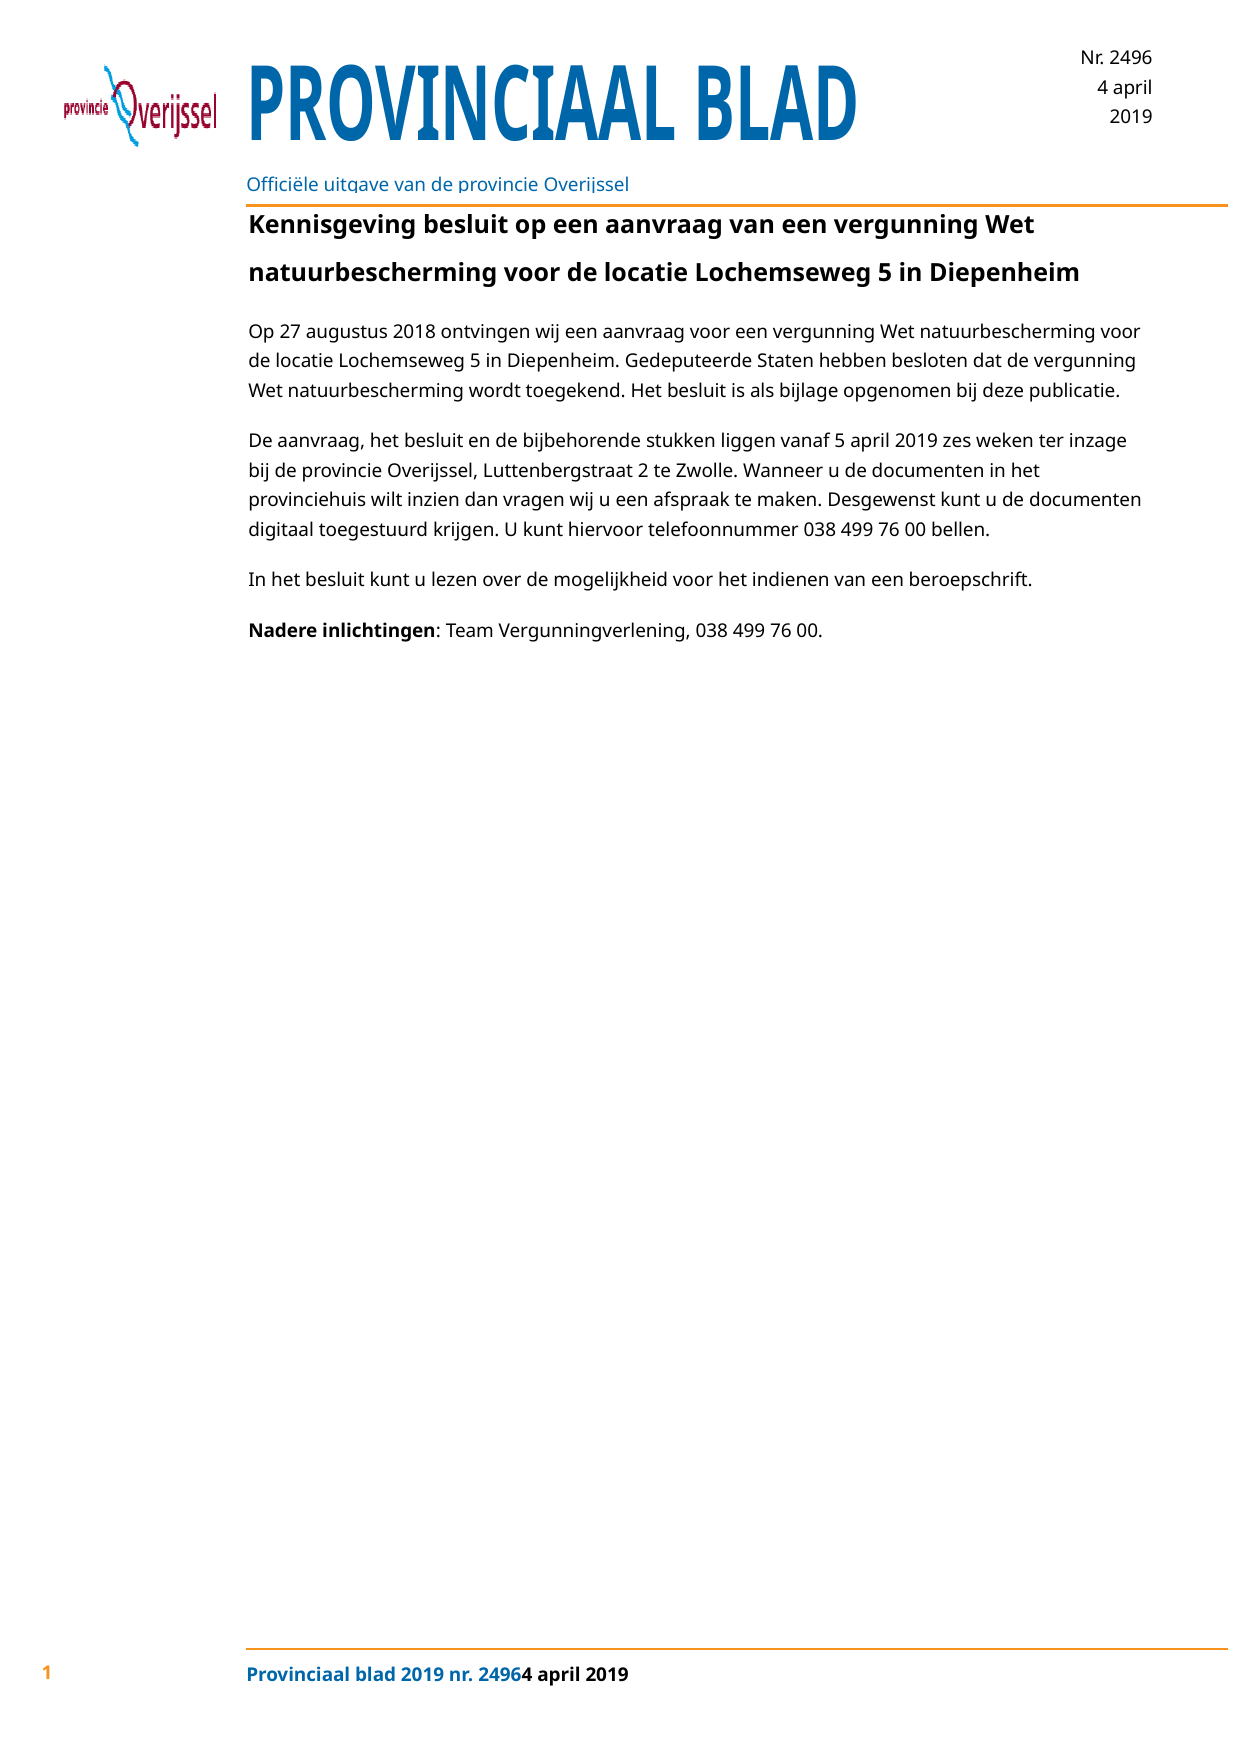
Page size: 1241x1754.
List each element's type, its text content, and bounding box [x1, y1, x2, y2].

text Nadere inlichtingen: Team Vergunningverlening, 038 499 76 00. [248, 617, 1152, 643]
picture [41, 47, 231, 172]
text De aanvraag, het besluit en de bijbehorende stukken liggen vanaf 5 april 2019 zes weken ter inzage bij de provincie Overijssel, Luttenbergstraat 2 te Zwolle. Wanneer u de documenten in het provinciehuis wilt inzien dan vragen wij u een afspraak te maken. Desgewenst kunt u de documenten digitaal toegestuurd krijgen. U kunt hiervoor telefoonnummer 038 499 76 00 bellen. [248, 427, 1152, 542]
text Kennisgeving besluit op een aanvraag van een vergunning Wet natuurbescherming voor de locatie Lochemseweg 5 in Diepenheim [248, 207, 1152, 288]
text Op 27 augustus 2018 ontvingen wij een aanvraag voor een vergunning Wet natuurbescherming voor de locatie Lochemseweg 5 in Diepenheim. Gedeputeerde Staten hebben besloten dat de vergunning Wet natuurbescherming wordt toegekend. Het besluit is als bijlage opgenomen bij deze publicatie. [248, 318, 1152, 403]
text In het besluit kunt u lezen over de mogelijkheid voor het indienen van een beroepschrift. [248, 567, 1152, 592]
